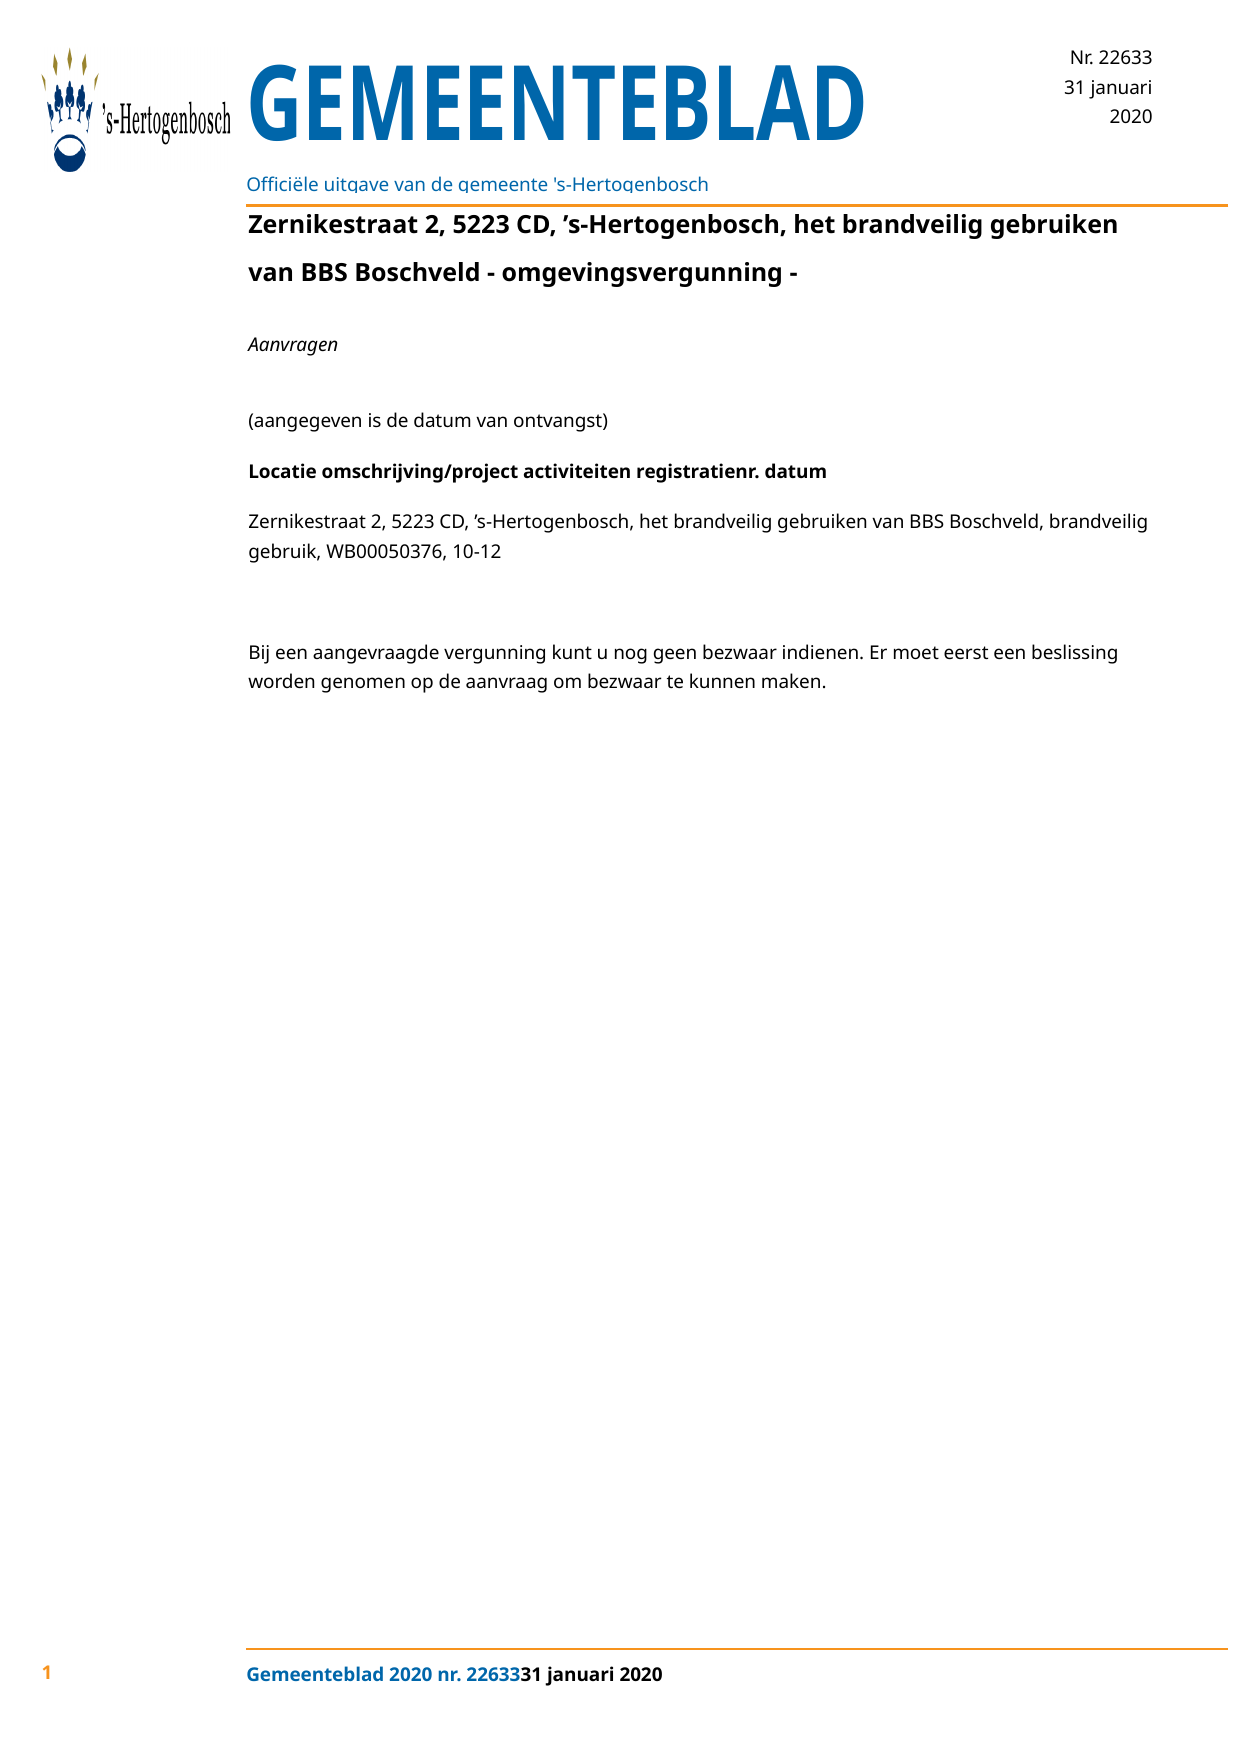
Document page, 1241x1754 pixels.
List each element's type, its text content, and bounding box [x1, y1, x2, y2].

text (aangegeven is de datum van ontvangst) [248, 408, 1152, 433]
text Bij een aangevraagde vergunning kunt u nog geen bezwaar indienen. Er moet eerst een beslissing worden genomen op de aanvraag om bezwaar te kunnen maken. [248, 639, 1152, 694]
text Aanvragen [248, 331, 1152, 357]
text Zernikestraat 2, 5223 CD, ’s-Hertogenbosch, het brandveilig gebruiken van BBS Boschveld - omgevingsvergunning - [248, 207, 1152, 288]
text Locatie omschrijving/project activiteiten registratienr. datum [248, 458, 1152, 484]
text Zernikestraat 2, 5223 CD, ’s-Hertogenbosch, het brandveilig gebruiken van BBS Boschveld, brandveilig gebruik, WB00050376, 10-12 [248, 508, 1152, 564]
picture [41, 47, 231, 172]
